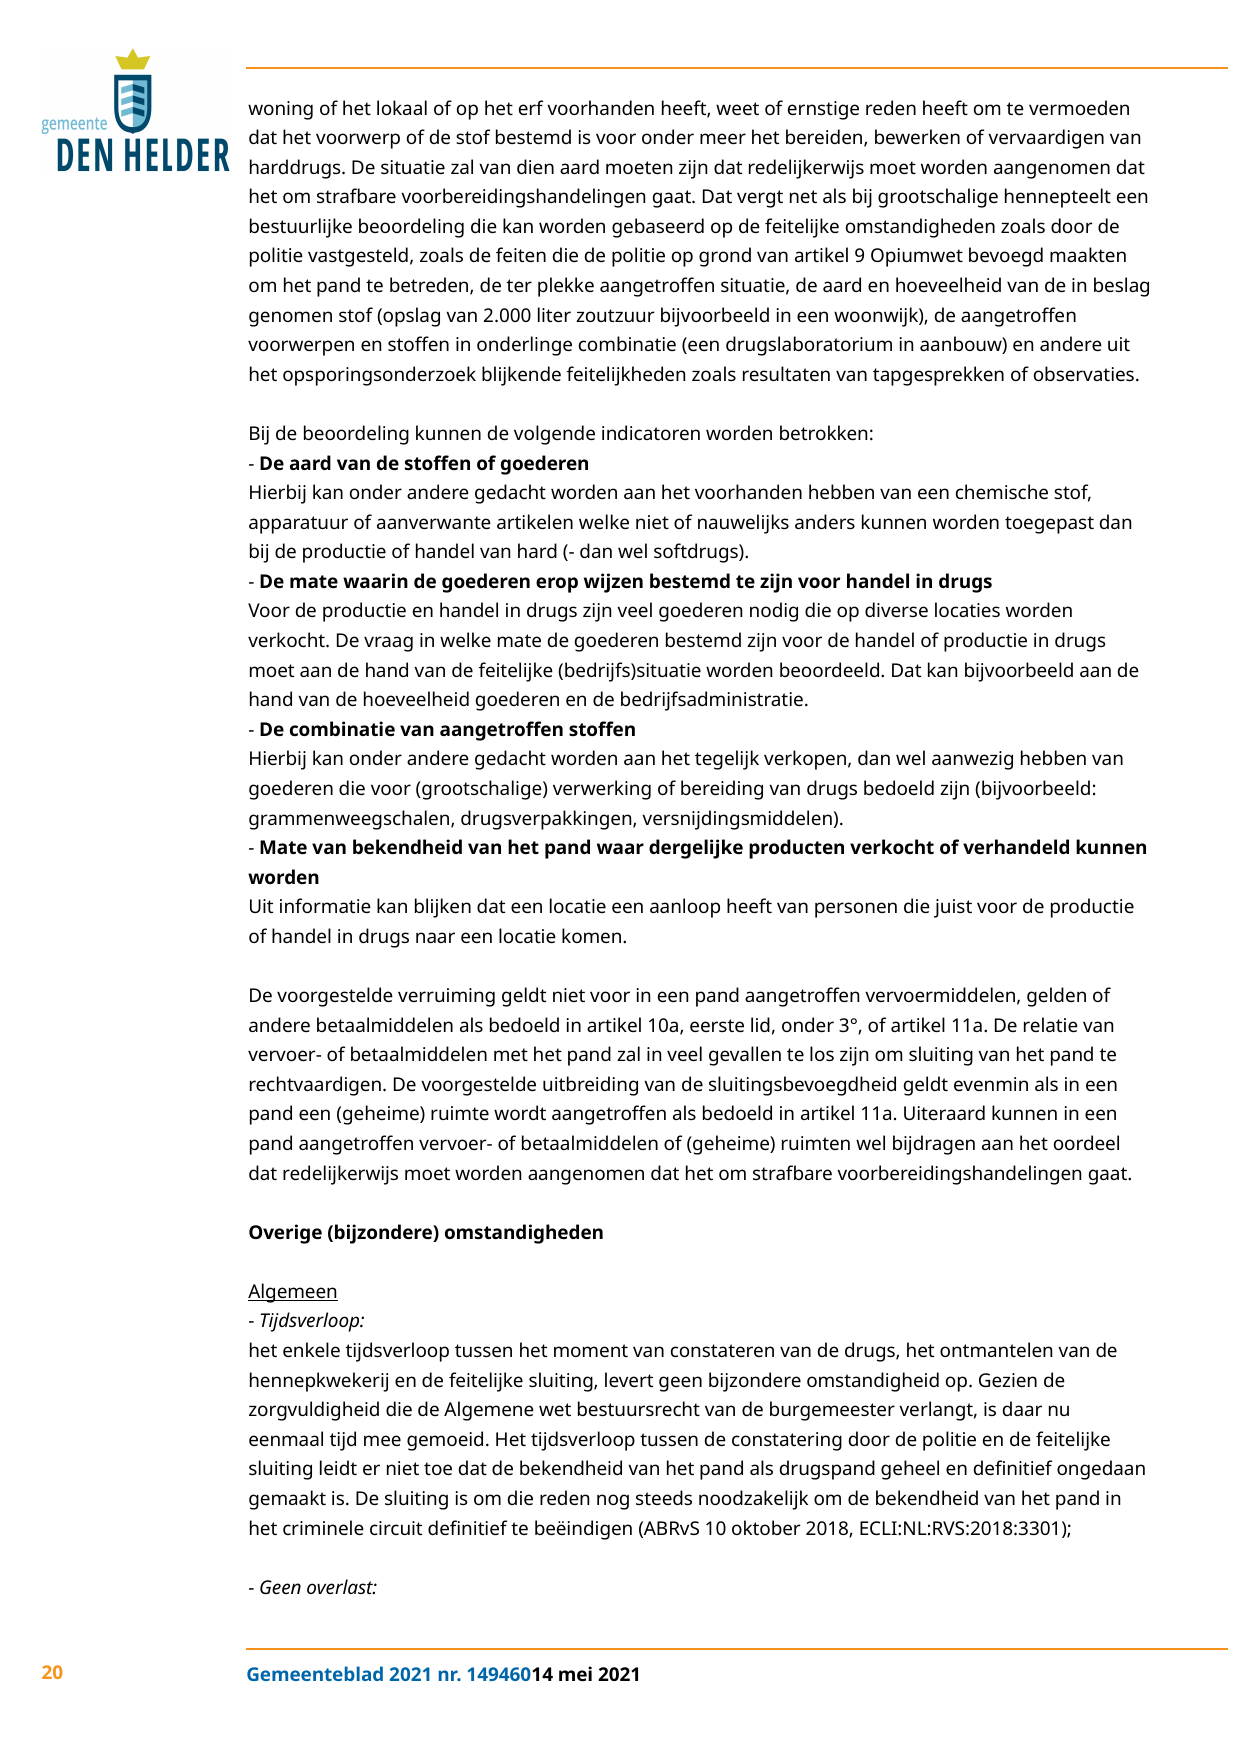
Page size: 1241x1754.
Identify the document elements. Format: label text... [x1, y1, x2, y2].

picture [41, 47, 231, 172]
text - Tijdsverloop: [248, 1308, 1152, 1333]
text woning of het lokaal of op het erf voorhanden heeft, weet of ernstige reden heeft om te vermoeden dat het voorwerp of de stof bestemd is voor onder meer het bereiden, bewerken of vervaardigen van harddrugs. De situatie zal van dien aard moeten zijn dat redelijkerwijs moet worden aangenomen dat het om strafbare voorbereidingshandelingen gaat. Dat vergt net als bij grootschalige hennepteelt een bestuurlijke beoordeling die kan worden gebaseerd op de feitelijke omstandigheden zoals door de politie vastgesteld, zoals de feiten die de politie op grond van artikel 9 Opiumwet bevoegd maakten om het pand te betreden, de ter plekke aangetroffen situatie, de aard en hoeveelheid van de in beslag genomen stof (opslag van 2.000 liter zoutzuur bijvoorbeeld in een woonwijk), de aangetroffen voorwerpen en stoffen in onderlinge combinatie (een drugslaboratorium in aanbouw) en andere uit het opsporingsonderzoek blijkende feitelijkheden zoals resultaten van tapgesprekken of observaties. [248, 95, 1152, 387]
text - Mate van bekendheid van het pand waar dergelijke producten verkocht of verhandeld kunnen worden [248, 834, 1152, 890]
text - De aard van de stoffen of goederen [248, 450, 1152, 476]
text Uit informatie kan blijken dat een locatie een aanloop heeft van personen die juist voor de productie of handel in drugs naar een locatie komen. [248, 893, 1152, 949]
text - De mate waarin de goederen erop wijzen bestemd te zijn voor handel in drugs [248, 568, 1152, 594]
picture [63, 144, 68, 165]
text De voorgestelde verruiming geldt niet voor in een pand aangetroffen vervoermiddelen, gelden of andere betaalmiddelen als bedoeld in artikel 10a, eerste lid, onder 3°, of artikel 11a. De relatie van vervoer- of betaalmiddelen met het pand zal in veel gevallen te los zijn om sluiting van het pand te rechtvaardigen. De voorgestelde uitbreiding van de sluitingsbevoegdheid geldt evenmin als in een pand een (geheime) ruimte wordt aangetroffen als bedoeld in artikel 11a. Uiteraard kunnen in een pand aangetroffen vervoer- of betaalmiddelen of (geheime) ruimten wel bijdragen aan het oordeel dat redelijkerwijs moet worden aangenomen dat het om strafbare voorbereidingshandelingen gaat. [248, 982, 1152, 1186]
picture [100, 154, 106, 172]
picture [182, 144, 187, 165]
text - De combinatie van aangetroffen stoffen [248, 716, 1152, 742]
text Algemeen [248, 1278, 1152, 1304]
text Hierbij kan onder andere gedacht worden aan het tegelijk verkopen, dan wel aanwezig hebben van goederen die voor (grootschalige) verwerking of bereiding van drugs bedoeld zijn (bijvoorbeeld: grammenweegschalen, drugsverpakkingen, versnijdingsmiddelen). [248, 746, 1152, 831]
text - Geen overlast: [248, 1574, 1152, 1600]
text Overige (bijzondere) omstandigheden [248, 1219, 1152, 1245]
text Bij de beoordeling kunnen de volgende indicatoren worden betrokken: [248, 420, 1152, 446]
text Hierbij kan onder andere gedacht worden aan het voorhanden hebben van een chemische stof, apparatuur of aanverwante artikelen welke niet of nauwelijks anders kunnen worden toegepast dan bij de productie of handel van hard (- dan wel softdrugs). [248, 479, 1152, 564]
picture [220, 160, 224, 172]
text het enkele tijdsverloop tussen het moment van constateren van de drugs, het ontmantelen van de hennepkwekerij en de feitelijke sluiting, levert geen bijzondere omstandigheid op. Gezien de zorgvuldigheid die de Algemene wet bestuursrecht van de burgemeester verlangt, is daar nu eenmaal tijd mee gemoeid. Het tijdsverloop tussen de constatering door de politie en de feitelijke sluiting leidt er niet toe dat de bekendheid van het pand als drugspand geheel en definitief ongedaan gemaakt is. De sluiting is om die reden nog steeds noodzakelijk om de bekendheid van het pand in het criminele circuit definitief te beëindigen (ABRvS 10 oktober 2018, ECLI:NL:RVS:2018:3301); [248, 1337, 1152, 1541]
text Voor de productie en handel in drugs zijn veel goederen nodig die op diverse locaties worden verkocht. De vraag in welke mate de goederen bestemd zijn voor de handel of productie in drugs moet aan de hand van de feitelijke (bedrijfs)situatie worden beoordeeld. Dat kan bijvoorbeeld aan de hand van de hoeveelheid goederen en de bedrijfsadministratie. [248, 598, 1152, 712]
picture [130, 157, 135, 172]
